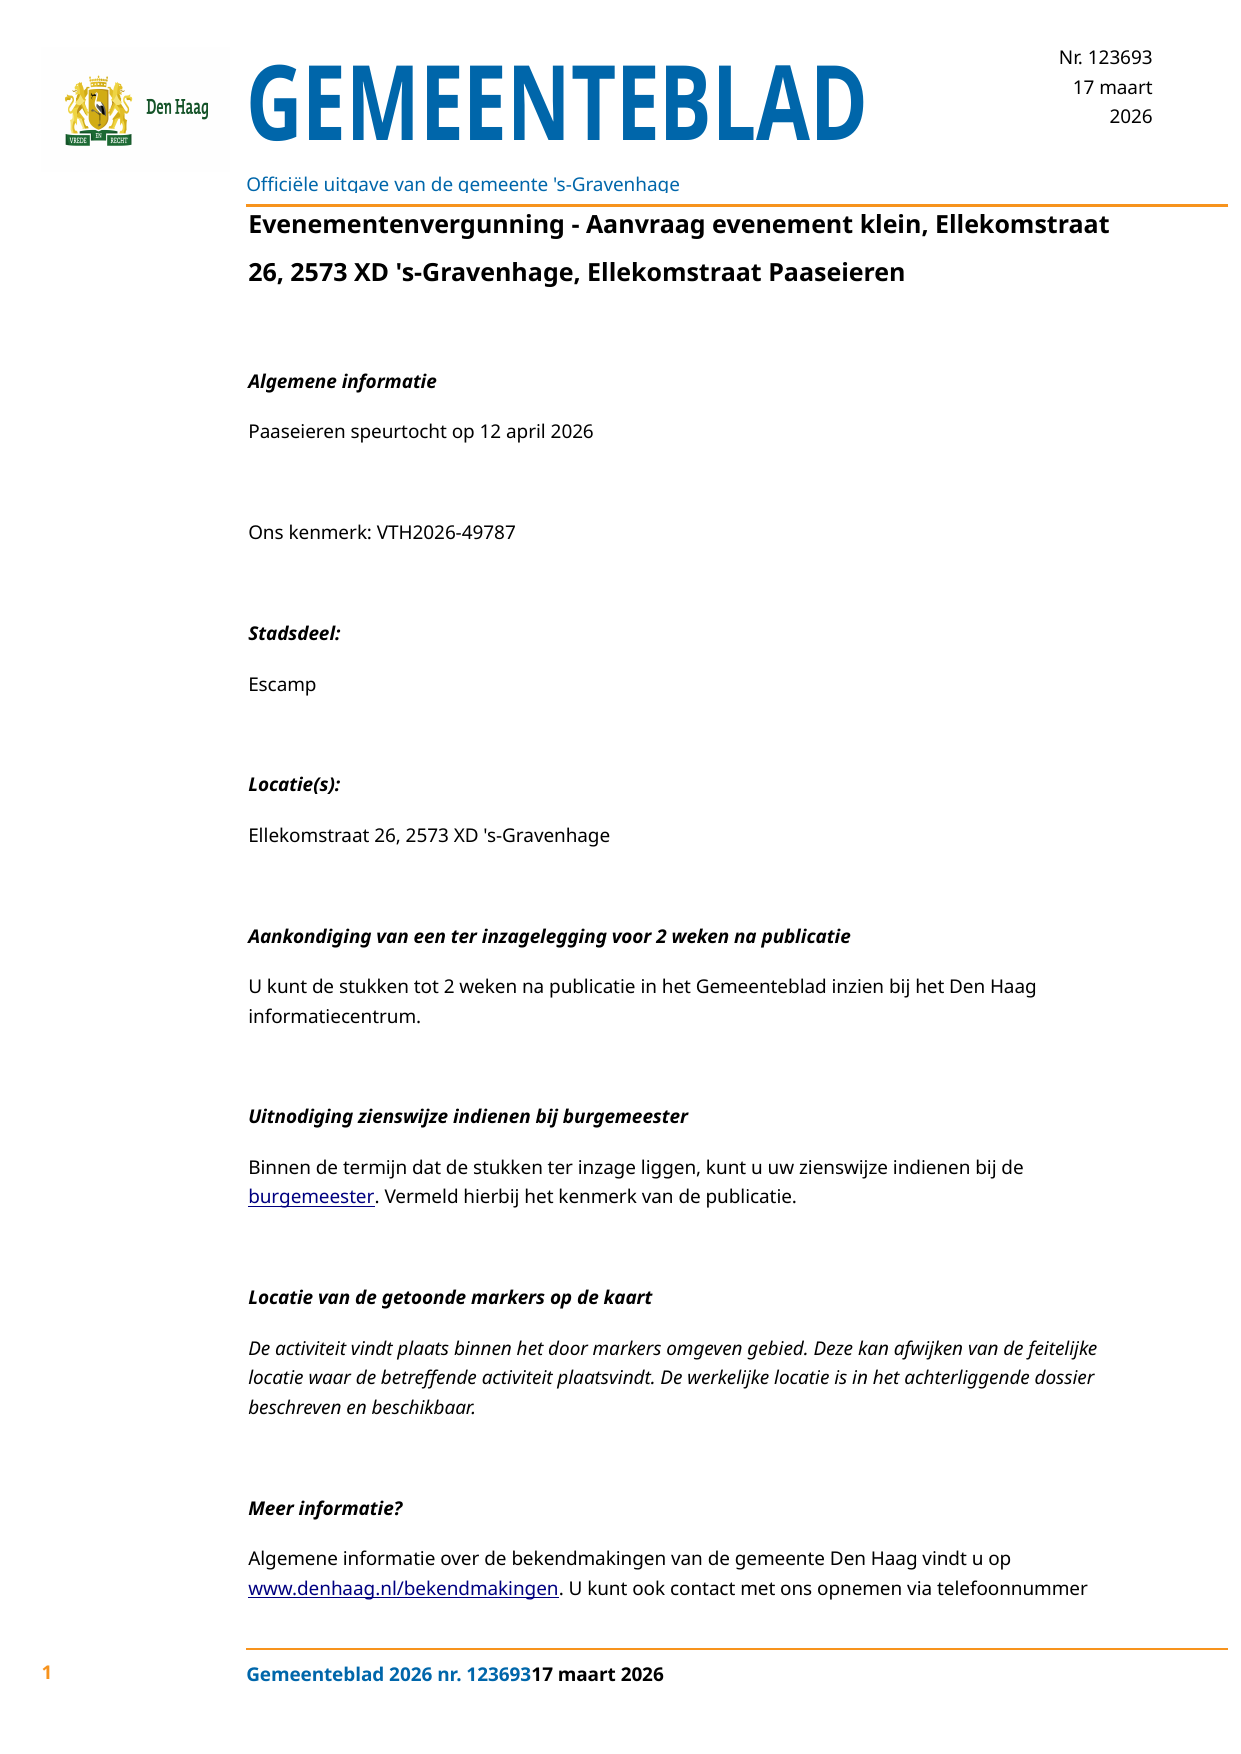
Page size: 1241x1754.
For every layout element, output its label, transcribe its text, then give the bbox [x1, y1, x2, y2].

text Binnen de termijn dat de stukken ter inzage liggen, kunt u uw zienswijze indienen bij de burgemeester. Vermeld hierbij het kenmerk van de publicatie. [248, 1154, 1152, 1209]
text De activiteit vindt plaats binnen het door markers omgeven gebied. Deze kan afwijken van de feitelijke locatie waar de betreffende activiteit plaatsvindt. De werkelijke locatie is in het achterliggende dossier beschreven en beschikbaar. [248, 1335, 1152, 1420]
text Locatie(s): [248, 772, 1152, 797]
text Stadsdeel: [248, 620, 1152, 646]
text Evenementenvergunning - Aanvraag evenement klein, Ellekomstraat 26, 2573 XD 's-Gravenhage, Ellekomstraat Paaseieren [248, 207, 1152, 288]
text Meer informatie? [248, 1495, 1152, 1521]
text Ellekomstraat 26, 2573 XD 's-Gravenhage [248, 822, 1152, 848]
text Escamp [248, 671, 1152, 697]
text Aankondiging van een ter inzagelegging voor 2 weken na publicatie [248, 923, 1152, 949]
text Uitnodiging zienswijze indienen bij burgemeester [248, 1104, 1152, 1129]
text Algemene informatie over de bekendmakingen van de gemeente Den Haag vindt u op www.denhaag.nl/bekendmakingen. U kunt ook contact met ons opnemen via telefoonnummer [248, 1545, 1152, 1601]
text Paaseieren speurtocht op 12 april 2026 [248, 419, 1152, 444]
text U kunt de stukken tot 2 weken na publicatie in het Gemeenteblad inzien bij het Den Haag informatiecentrum. [248, 973, 1152, 1029]
text Algemene informatie [248, 368, 1152, 394]
text Ons kenmerk: VTH2026-49787 [248, 519, 1152, 545]
picture [41, 47, 231, 172]
text Locatie van de getoonde markers op de kaart [248, 1284, 1152, 1310]
